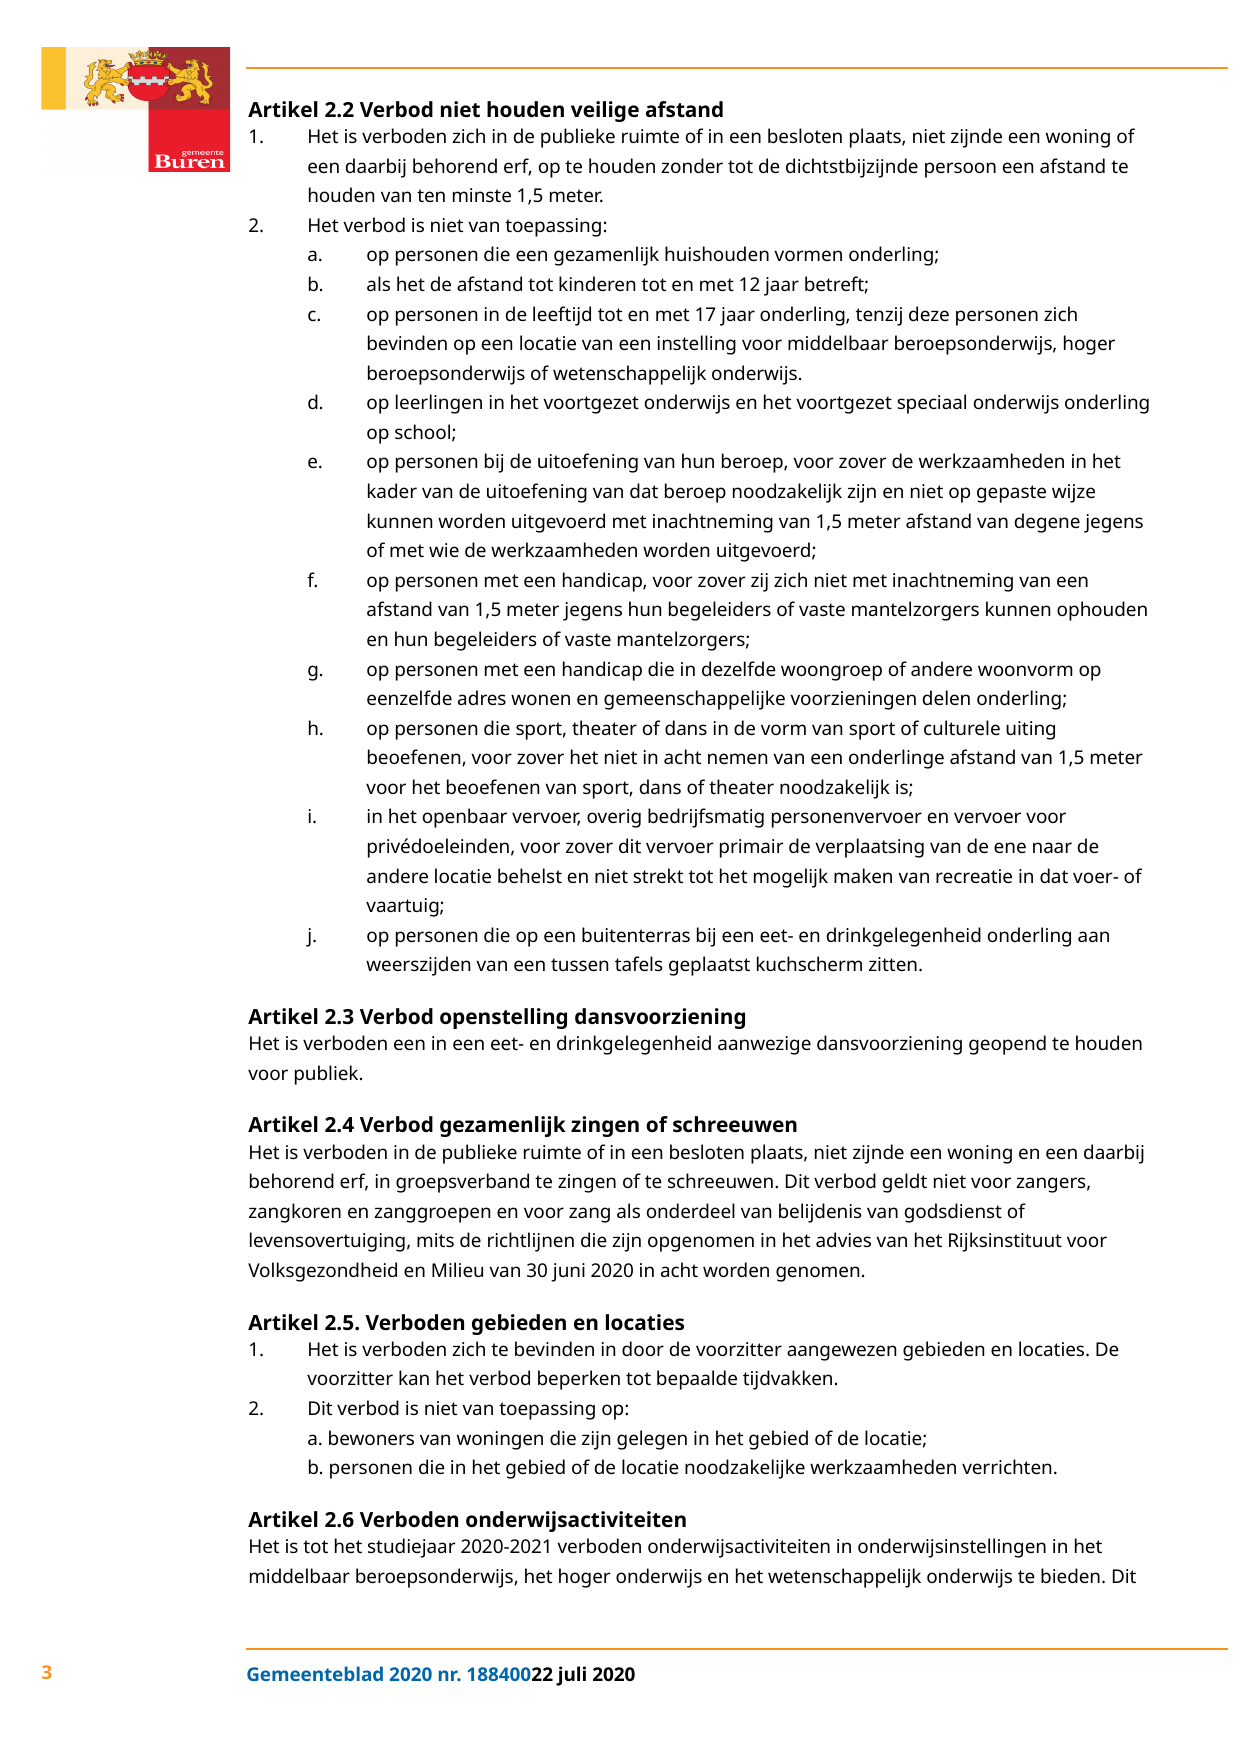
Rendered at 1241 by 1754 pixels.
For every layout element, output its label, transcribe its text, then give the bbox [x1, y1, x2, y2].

text Artikel 2.6 Verboden onderwijsactiviteiten [248, 1505, 1152, 1533]
list op personen die sport, theater of dans in de vorm van sport of culturele uiting beoefenen, voor zover het niet in acht nemen van een onderlinge afstand van 1,5 meter voor het beoefenen van sport, dans of theater noodzakelijk is; [307, 715, 1152, 800]
list op leerlingen in het voortgezet onderwijs en het voortgezet speciaal onderwijs onderling op school; [307, 389, 1152, 445]
list Dit verbod is niet van toepassing op: [248, 1395, 1152, 1421]
list op personen die een gezamenlijk huishouden vormen onderling; [307, 242, 1152, 267]
list op personen met een handicap die in dezelfde woongroep of andere woonvorm op eenzelfde adres wonen en gemeenschappelijke voorzieningen delen onderling; [307, 656, 1152, 711]
list a. bewoners van woningen die zijn gelegen in het gebied of de locatie; [248, 1425, 1152, 1451]
list op personen in de leeftijd tot en met 17 jaar onderling, tenzij deze personen zich bevinden op een locatie van een instelling voor middelbaar beroepsonderwijs, hoger beroepsonderwijs of wetenschappelijk onderwijs. [307, 301, 1152, 386]
list op personen met een handicap, voor zover zij zich niet met inachtneming van een afstand van 1,5 meter jegens hun begeleiders of vaste mantelzorgers kunnen ophouden en hun begeleiders of vaste mantelzorgers; [307, 567, 1152, 652]
list Het verbod is niet van toepassing: [248, 212, 1152, 238]
text Artikel 2.5. Verboden gebieden en locaties [248, 1308, 1152, 1336]
picture [41, 47, 231, 172]
list als het de afstand tot kinderen tot en met 12 jaar betreft; [307, 271, 1152, 297]
list b. personen die in het gebied of de locatie noodzakelijke werkzaamheden verrichten. [248, 1454, 1152, 1480]
text Het is tot het studiejaar 2020-2021 verboden onderwijsactiviteiten in onderwijsinstellingen in het middelbaar beroepsonderwijs, het hoger onderwijs en het wetenschappelijk onderwijs te bieden. Dit [248, 1533, 1152, 1588]
text Het is verboden een in een eet- en drinkgelegenheid aanwezige dansvoorziening geopend te houden voor publiek. [248, 1030, 1152, 1086]
text Artikel 2.3 Verbod openstelling dansvoorziening [248, 1002, 1152, 1030]
list Het is verboden zich in de publieke ruimte of in een besloten plaats, niet zijnde een woning of een daarbij behorend erf, op te houden zonder tot de dichtstbijzijnde persoon een afstand te houden van ten minste 1,5 meter. [248, 123, 1152, 208]
list in het openbaar vervoer, overig bedrijfsmatig personenvervoer en vervoer voor privédoeleinden, voor zover dit vervoer primair de verplaatsing van de ene naar de andere locatie behelst en niet strekt tot het mogelijk maken van recreatie in dat voer- of vaartuig; [307, 804, 1152, 918]
list Het is verboden zich te bevinden in door de voorzitter aangewezen gebieden en locaties. De voorzitter kan het verbod beperken tot bepaalde tijdvakken. [248, 1336, 1152, 1391]
list op personen bij de uitoefening van hun beroep, voor zover de werkzaamheden in het kader van de uitoefening van dat beroep noodzakelijk zijn en niet op gepaste wijze kunnen worden uitgevoerd met inachtneming van 1,5 meter afstand van degene jegens of met wie de werkzaamheden worden uitgevoerd; [307, 449, 1152, 563]
list op personen die op een buitenterras bij een eet- en drinkgelegenheid onderling aan weerszijden van een tussen tafels geplaatst kuchscherm zitten. [307, 922, 1152, 977]
text Artikel 2.4 Verbod gezamenlijk zingen of schreeuwen [248, 1110, 1152, 1139]
text Artikel 2.2 Verbod niet houden veilige afstand [248, 95, 1152, 123]
text Het is verboden in de publieke ruimte of in een besloten plaats, niet zijnde een woning en een daarbij behorend erf, in groepsverband te zingen of te schreeuwen. Dit verbod geldt niet voor zangers, zangkoren en zanggroepen en voor zang als onderdeel van belijdenis van godsdienst of levensovertuiging, mits de richtlijnen die zijn opgenomen in het advies van het Rijksinstituut voor Volksgezondheid en Milieu van 30 juni 2020 in acht worden genomen. [248, 1139, 1152, 1283]
